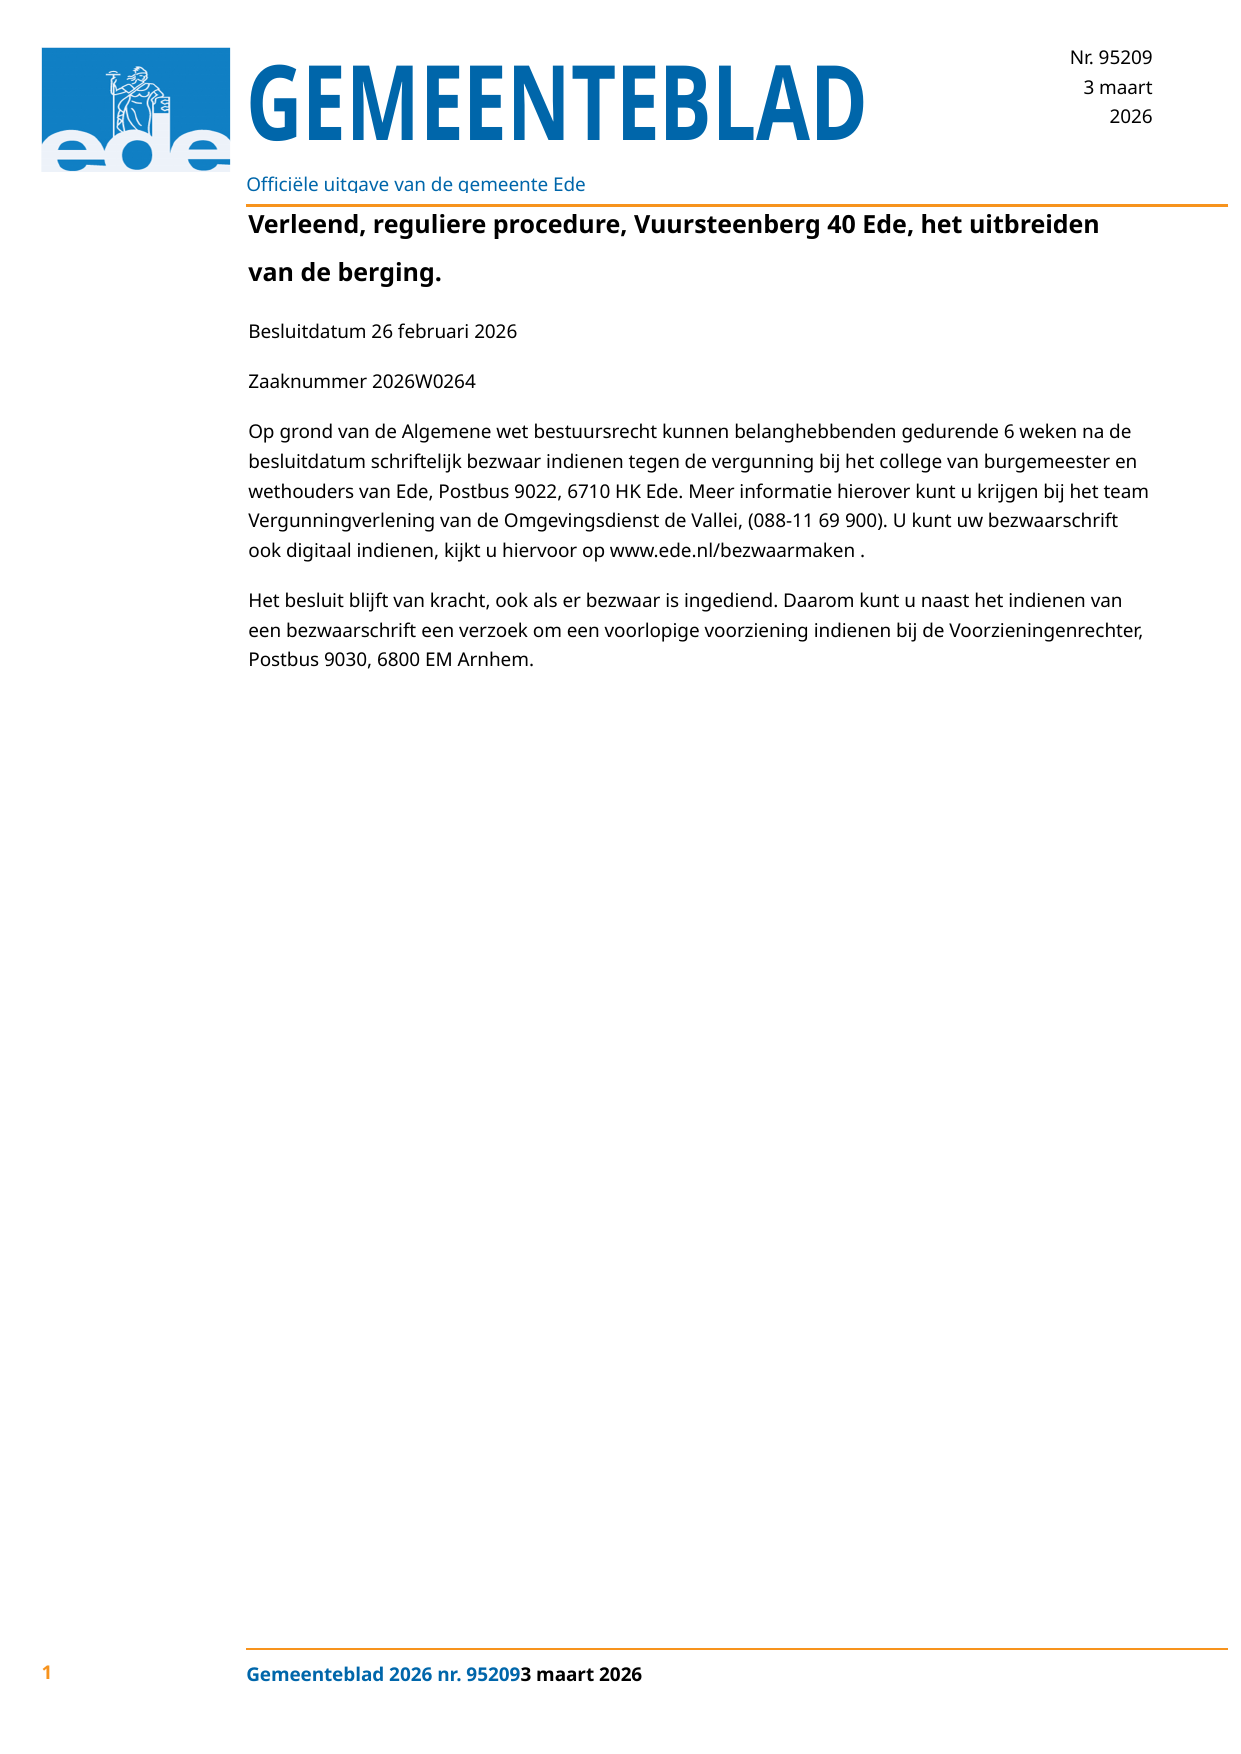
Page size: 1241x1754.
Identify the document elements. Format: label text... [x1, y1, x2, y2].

text Besluitdatum 26 februari 2026 [248, 318, 1152, 344]
text Verleend, reguliere procedure, Vuursteenberg 40 Ede, het uitbreiden van de berging. [248, 207, 1152, 288]
text Het besluit blijft van kracht, ook als er bezwaar is ingediend. Daarom kunt u naast het indienen van een bezwaarschrift een verzoek om een voorlopige voorziening indienen bij de Voorzieningenrechter, Postbus 9030, 6800 EM Arnhem. [248, 587, 1152, 672]
picture [41, 47, 231, 172]
text Op grond van de Algemene wet bestuursrecht kunnen belanghebbenden gedurende 6 weken na de besluitdatum schriftelijk bezwaar indienen tegen de vergunning bij het college van burgemeester en wethouders van Ede, Postbus 9022, 6710 HK Ede. Meer informatie hierover kunt u krijgen bij het team Vergunningverlening van de Omgevingsdienst de Vallei, (088-11 69 900). U kunt uw bezwaarschrift ook digitaal indienen, kijkt u hiervoor op www.ede.nl/bezwaarmaken . [248, 419, 1152, 563]
text Zaaknummer 2026W0264 [248, 368, 1152, 394]
